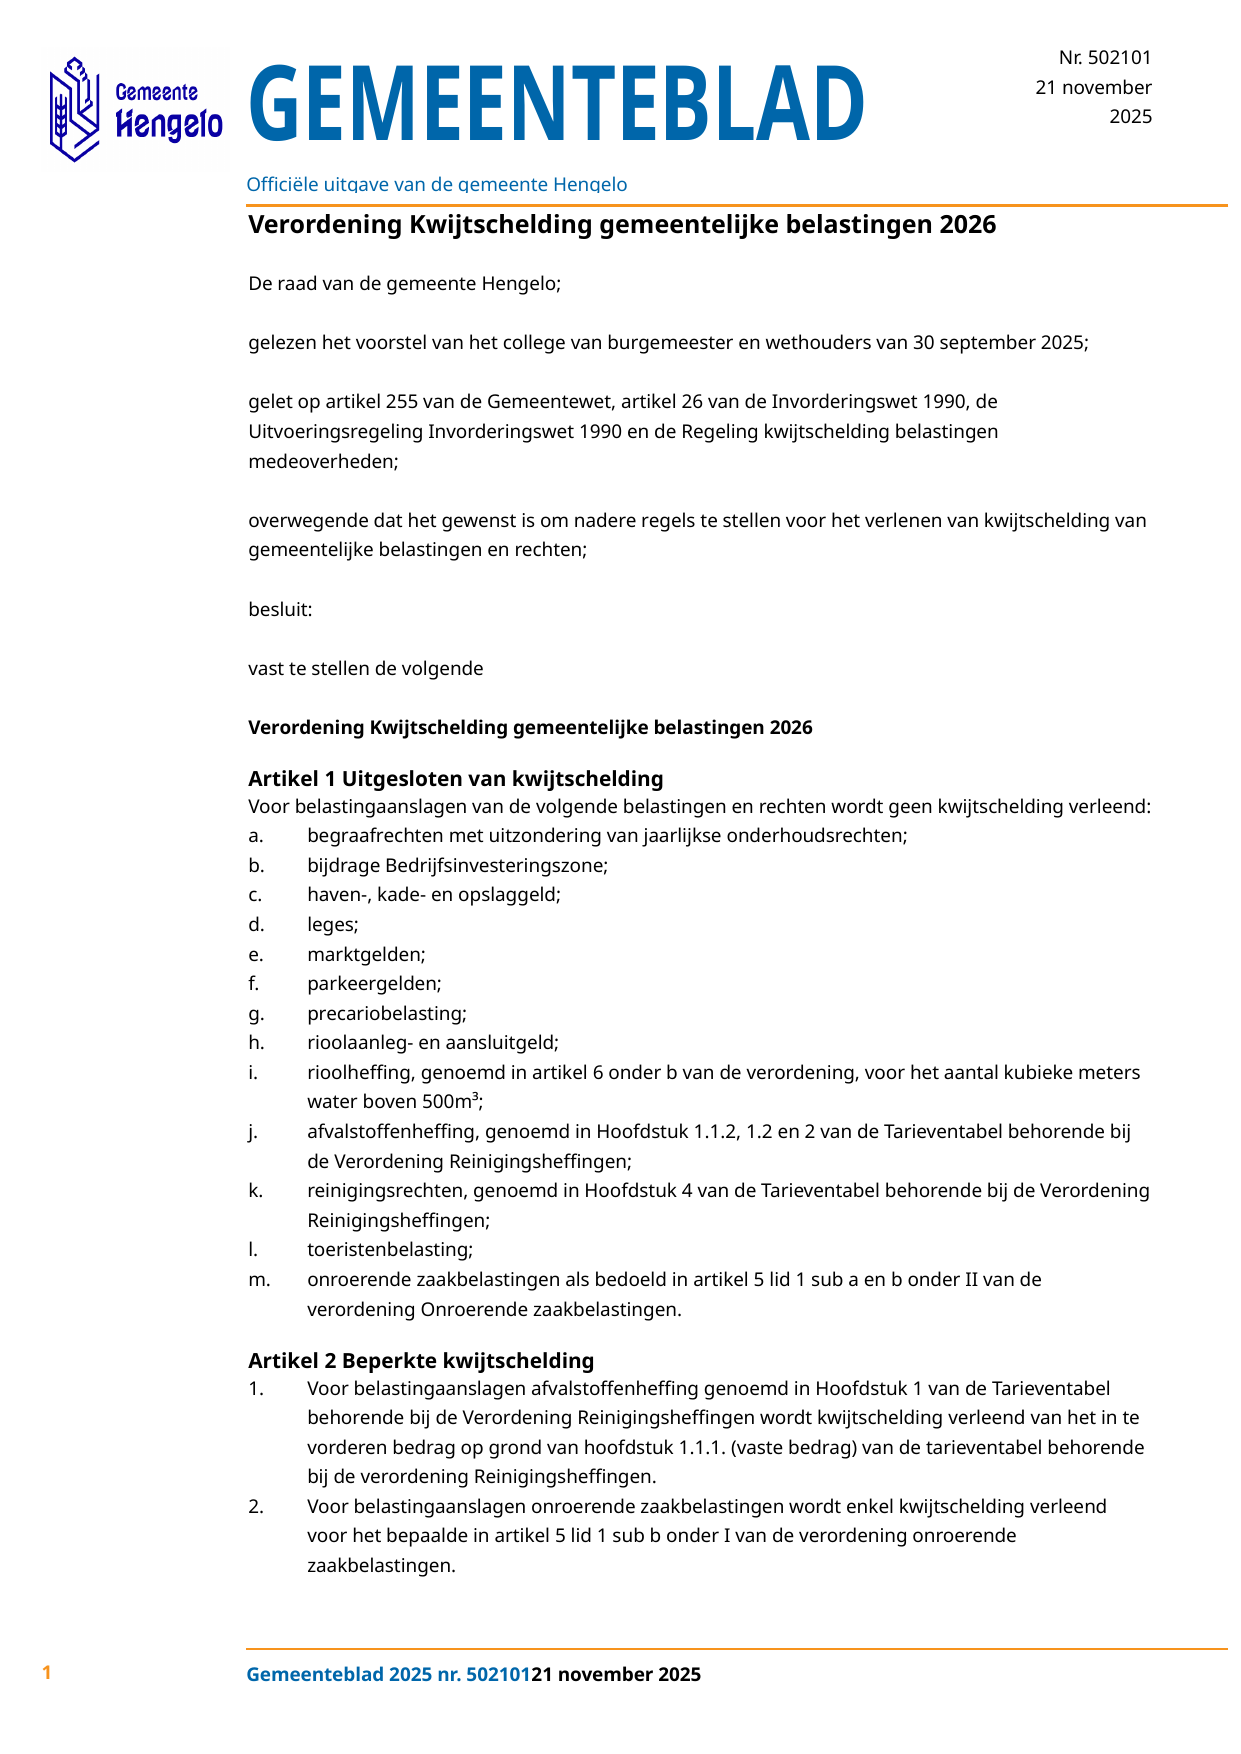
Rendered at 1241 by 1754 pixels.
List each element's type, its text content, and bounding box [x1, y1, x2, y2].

list begraafrechten met uitzondering van jaarlijkse onderhoudsrechten; [248, 822, 1152, 848]
text vast te stellen de volgende [248, 655, 1152, 681]
text De raad van de gemeente Hengelo; [248, 270, 1152, 296]
text besluit: [248, 596, 1152, 621]
text Voor belastingaanslagen van de volgende belastingen en rechten wordt geen kwijtschelding verleend: [248, 793, 1152, 819]
list Voor belastingaanslagen afvalstoffenheffing genoemd in Hoofdstuk 1 van de Tarieventabel behorende bij de Verordening Reinigingsheffingen wordt kwijtschelding verleend van het in te vorderen bedrag op grond van hoofdstuk 1.1.1. (vaste bedrag) van de tarieventabel behorende bij de verordening Reinigingsheffingen. [248, 1375, 1152, 1489]
list marktgelden; [248, 941, 1152, 967]
text Verordening Kwijtschelding gemeentelijke belastingen 2026 [248, 714, 1152, 740]
text overwegende dat het gewenst is om nadere regels te stellen voor het verlenen van kwijtschelding van gemeentelijke belastingen en rechten; [248, 507, 1152, 562]
list rioolheffing, genoemd in artikel 6 onder b van de verordening, voor het aantal kubieke meters water boven 500m³; [248, 1059, 1152, 1114]
list parkeergelden; [248, 970, 1152, 996]
list leges; [248, 911, 1152, 937]
text gelet op artikel 255 van de Gemeentewet, artikel 26 van de Invorderingswet 1990, de Uitvoeringsregeling Invorderingswet 1990 en de Regeling kwijtschelding belastingen medeoverheden; [248, 389, 1152, 473]
list reinigingsrechten, genoemd in Hoofdstuk 4 van de Tarieventabel behorende bij de Verordening Reinigingsheffingen; [248, 1177, 1152, 1233]
list precariobelasting; [248, 1000, 1152, 1026]
list onroerende zaakbelastingen als bedoeld in artikel 5 lid 1 sub a en b onder II van de verordening Onroerende zaakbelastingen. [248, 1266, 1152, 1322]
text Artikel 1 Uitgesloten van kwijtschelding [248, 764, 1152, 793]
text gelezen het voorstel van het college van burgemeester en wethouders van 30 september 2025; [248, 329, 1152, 355]
list toeristenbelasting; [248, 1237, 1152, 1262]
list rioolaanleg- en aansluitgeld; [248, 1029, 1152, 1055]
list afvalstoffenheffing, genoemd in Hoofdstuk 1.1.2, 1.2 en 2 van de Tarieventabel behorende bij de Verordening Reinigingsheffingen; [248, 1118, 1152, 1174]
text Verordening Kwijtschelding gemeentelijke belastingen 2026 [248, 207, 1152, 241]
list bijdrage Bedrijfsinvesteringszone; [248, 852, 1152, 878]
list Voor belastingaanslagen onroerende zaakbelastingen wordt enkel kwijtschelding verleend voor het bepaalde in artikel 5 lid 1 sub b onder I van de verordening onroerende zaakbelastingen. [248, 1493, 1152, 1578]
picture [41, 47, 231, 172]
text Artikel 2 Beperkte kwijtschelding [248, 1346, 1152, 1375]
list haven-, kade- en opslaggeld; [248, 882, 1152, 907]
